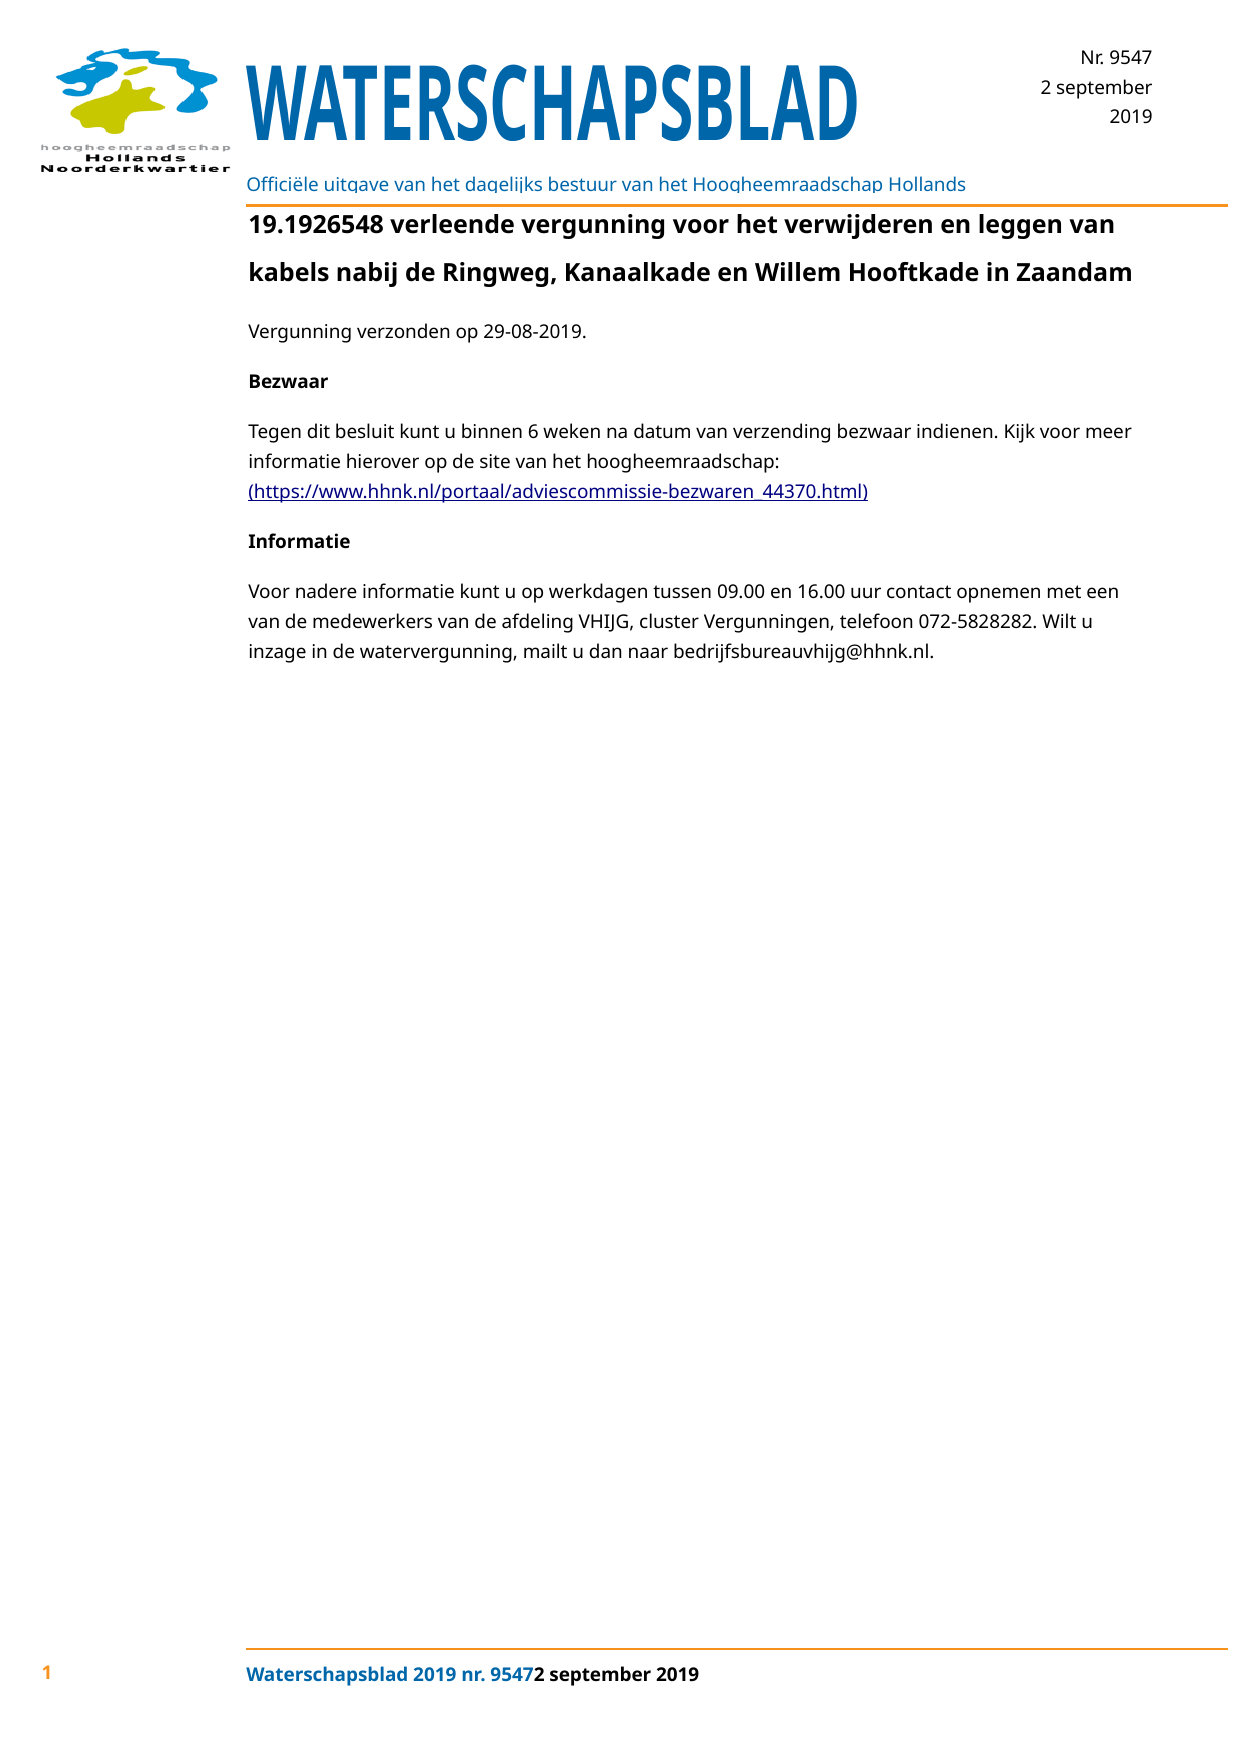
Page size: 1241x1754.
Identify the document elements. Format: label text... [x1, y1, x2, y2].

text Bezwaar [248, 368, 1152, 394]
text 19.1926548 verleende vergunning voor het verwijderen en leggen van kabels nabij de Ringweg, Kanaalkade en Willem Hooftkade in Zaandam [248, 207, 1152, 288]
text Informatie [248, 528, 1152, 554]
text Voor nadere informatie kunt u op werkdagen tussen 09.00 en 16.00 uur contact opnemen met een van de medewerkers van de afdeling VHIJG, cluster Vergunningen, telefoon 072-5828282. Wilt u inzage in de watervergunning, mailt u dan naar bedrijfsbureauvhijg@hhnk.nl. [248, 579, 1152, 664]
text Vergunning verzonden op 29-08-2019. [248, 318, 1152, 344]
picture [41, 47, 231, 172]
text Tegen dit besluit kunt u binnen 6 weken na datum van verzending bezwaar indienen. Kijk voor meer informatie hierover op de site van het hoogheemraadschap: (https://www.hhnk.nl/portaal/adviescommissie-bezwaren_44370.html) [248, 419, 1152, 504]
